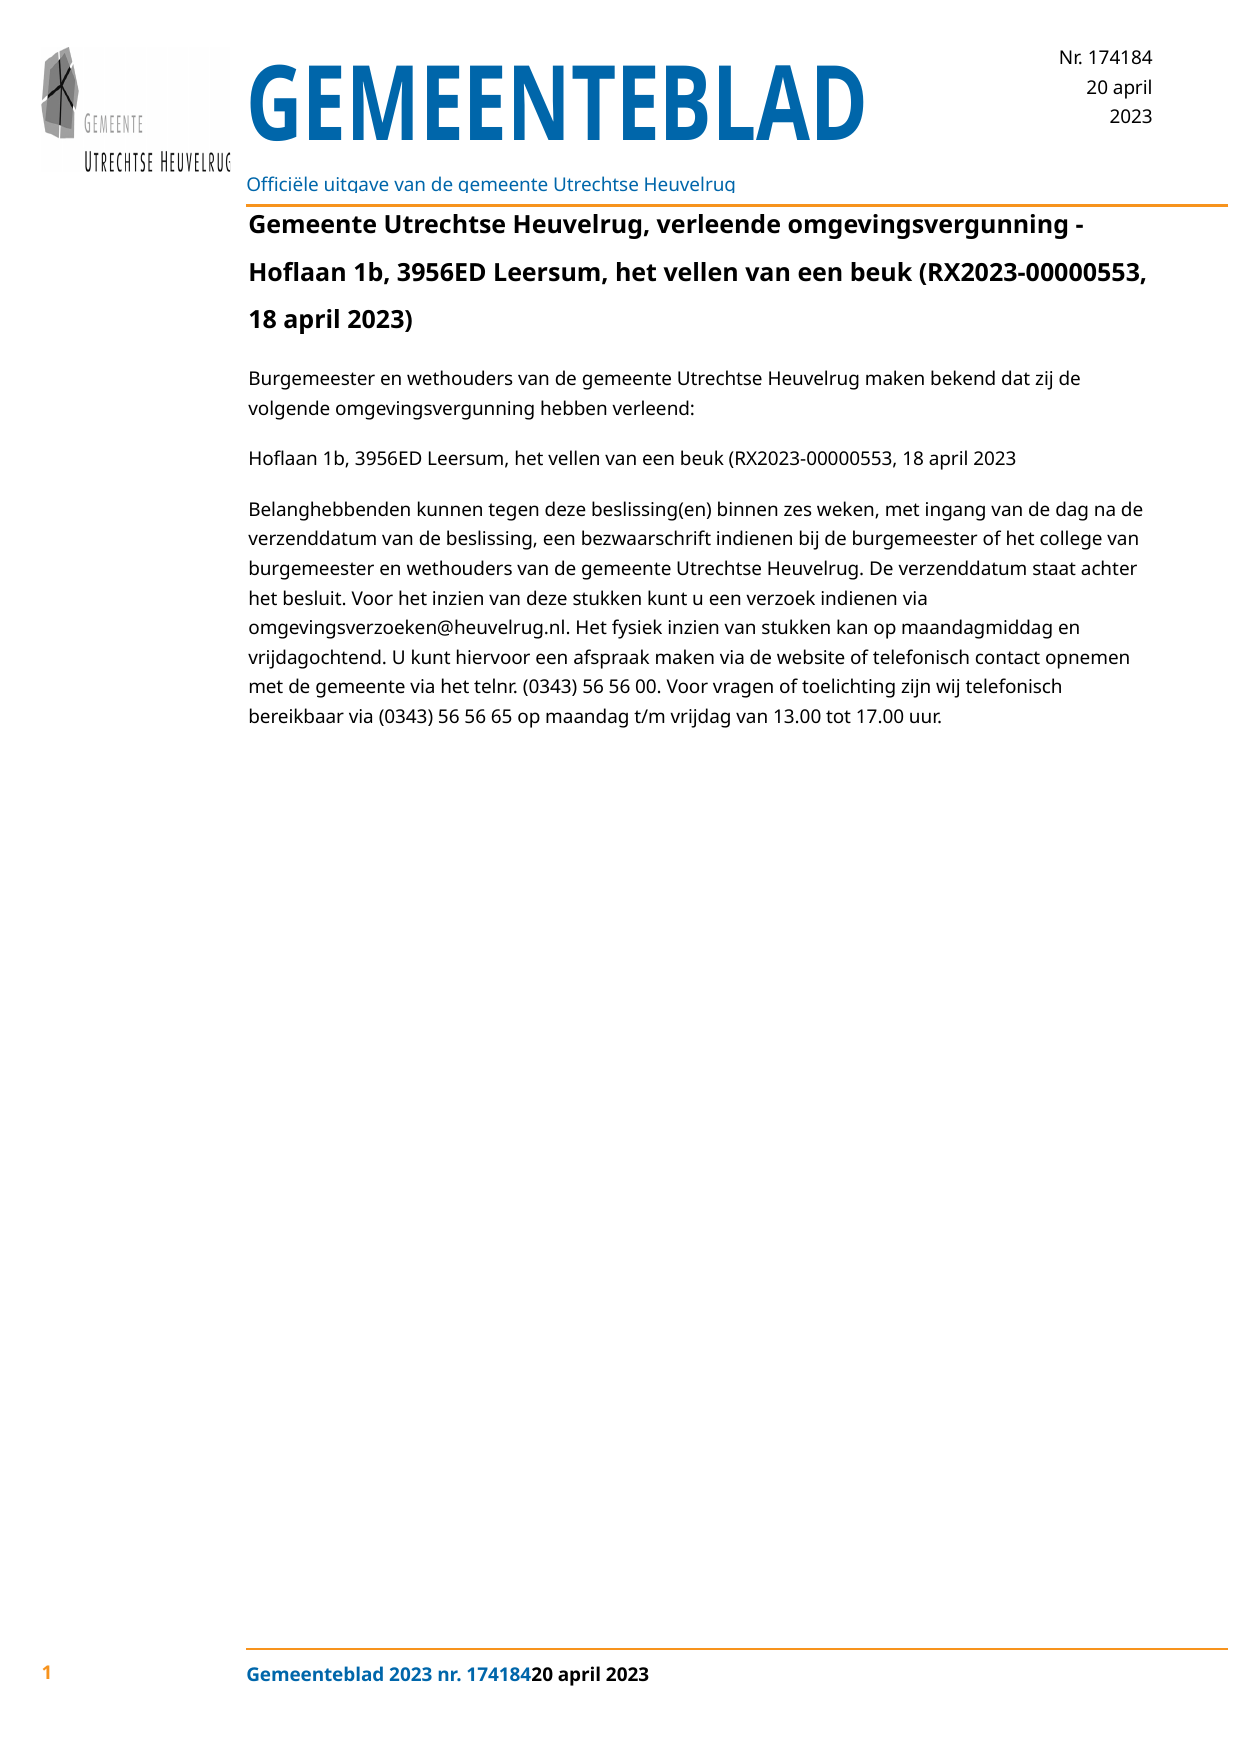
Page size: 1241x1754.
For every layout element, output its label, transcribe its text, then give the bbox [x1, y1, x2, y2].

picture [41, 47, 231, 172]
text Hoflaan 1b, 3956ED Leersum, het vellen van een beuk (RX2023-00000553, 18 april 2023 [248, 446, 1152, 471]
text Belanghebbenden kunnen tegen deze beslissing(en) binnen zes weken, met ingang van de dag na de verzenddatum van de beslissing, een bezwaarschrift indienen bij de burgemeester of het college van burgemeester en wethouders van de gemeente Utrechtse Heuvelrug. De verzenddatum staat achter het besluit. Voor het inzien van deze stukken kunt u een verzoek indienen via omgevingsverzoeken@heuvelrug.nl. Het fysiek inzien van stukken kan op maandagmiddag en vrijdagochtend. U kunt hiervoor een afspraak maken via de website of telefonisch contact opnemen met de gemeente via het telnr. (0343) 56 56 00. Voor vragen of toelichting zijn wij telefonisch bereikbaar via (0343) 56 56 65 op maandag t/m vrijdag van 13.00 tot 17.00 uur. [248, 496, 1152, 729]
text Burgemeester en wethouders van de gemeente Utrechtse Heuvelrug maken bekend dat zij de volgende omgevingsvergunning hebben verleend: [248, 366, 1152, 421]
text Gemeente Utrechtse Heuvelrug, verleende omgevingsvergunning - Hoflaan 1b, 3956ED Leersum, het vellen van een beuk (RX2023-00000553, 18 april 2023) [248, 207, 1152, 336]
